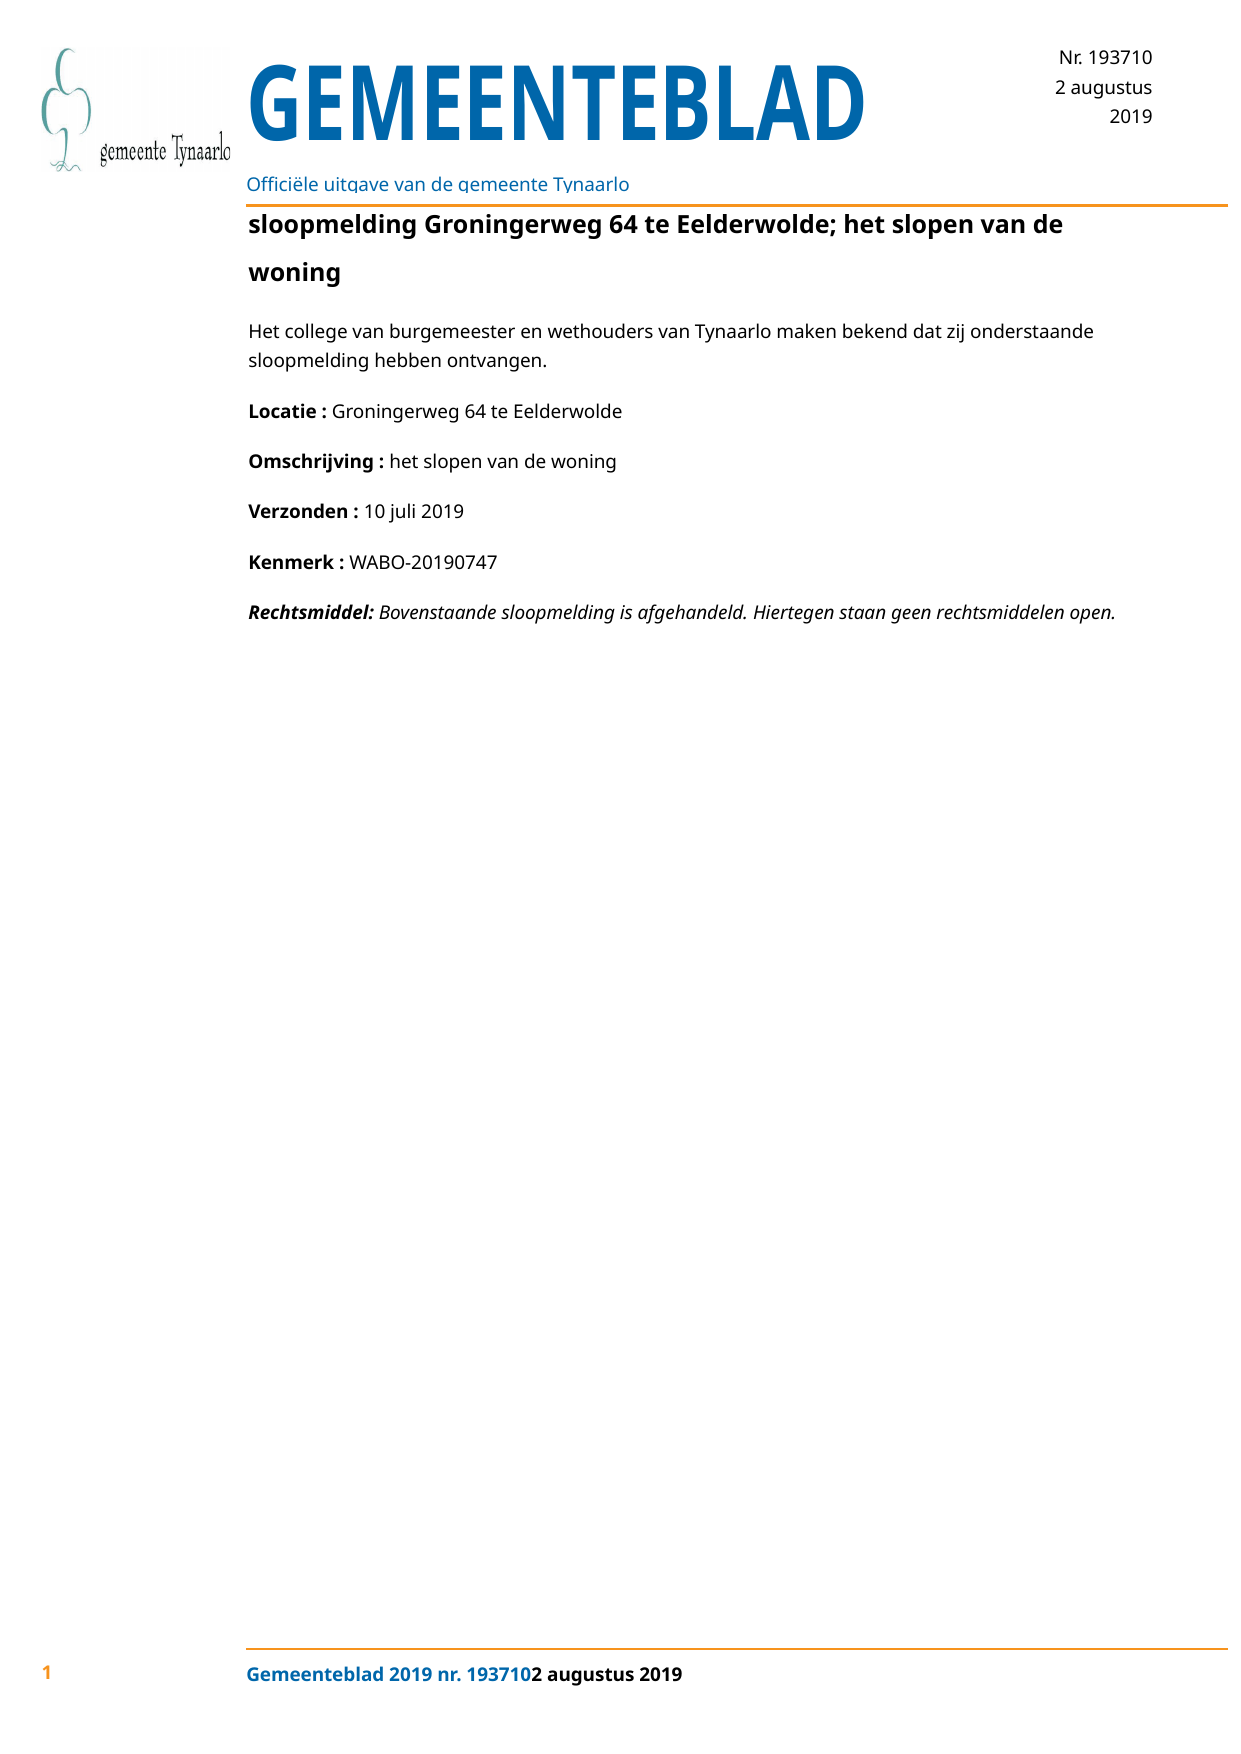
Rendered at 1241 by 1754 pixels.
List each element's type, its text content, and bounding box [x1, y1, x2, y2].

text Rechtsmiddel: Bovenstaande sloopmelding is afgehandeld. Hiertegen staan geen rechtsmiddelen open. [248, 599, 1152, 625]
text Verzonden : 10 juli 2019 [248, 499, 1152, 524]
picture [41, 47, 231, 172]
text Het college van burgemeester en wethouders van Tynaarlo maken bekend dat zij onderstaande sloopmelding hebben ontvangen. [248, 318, 1152, 373]
text Kenmerk : WABO-20190747 [248, 549, 1152, 575]
text Locatie : Groningerweg 64 te Eelderwolde [248, 398, 1152, 424]
text sloopmelding Groningerweg 64 te Eelderwolde; het slopen van de woning [248, 207, 1152, 288]
text Omschrijving : het slopen van de woning [248, 448, 1152, 474]
